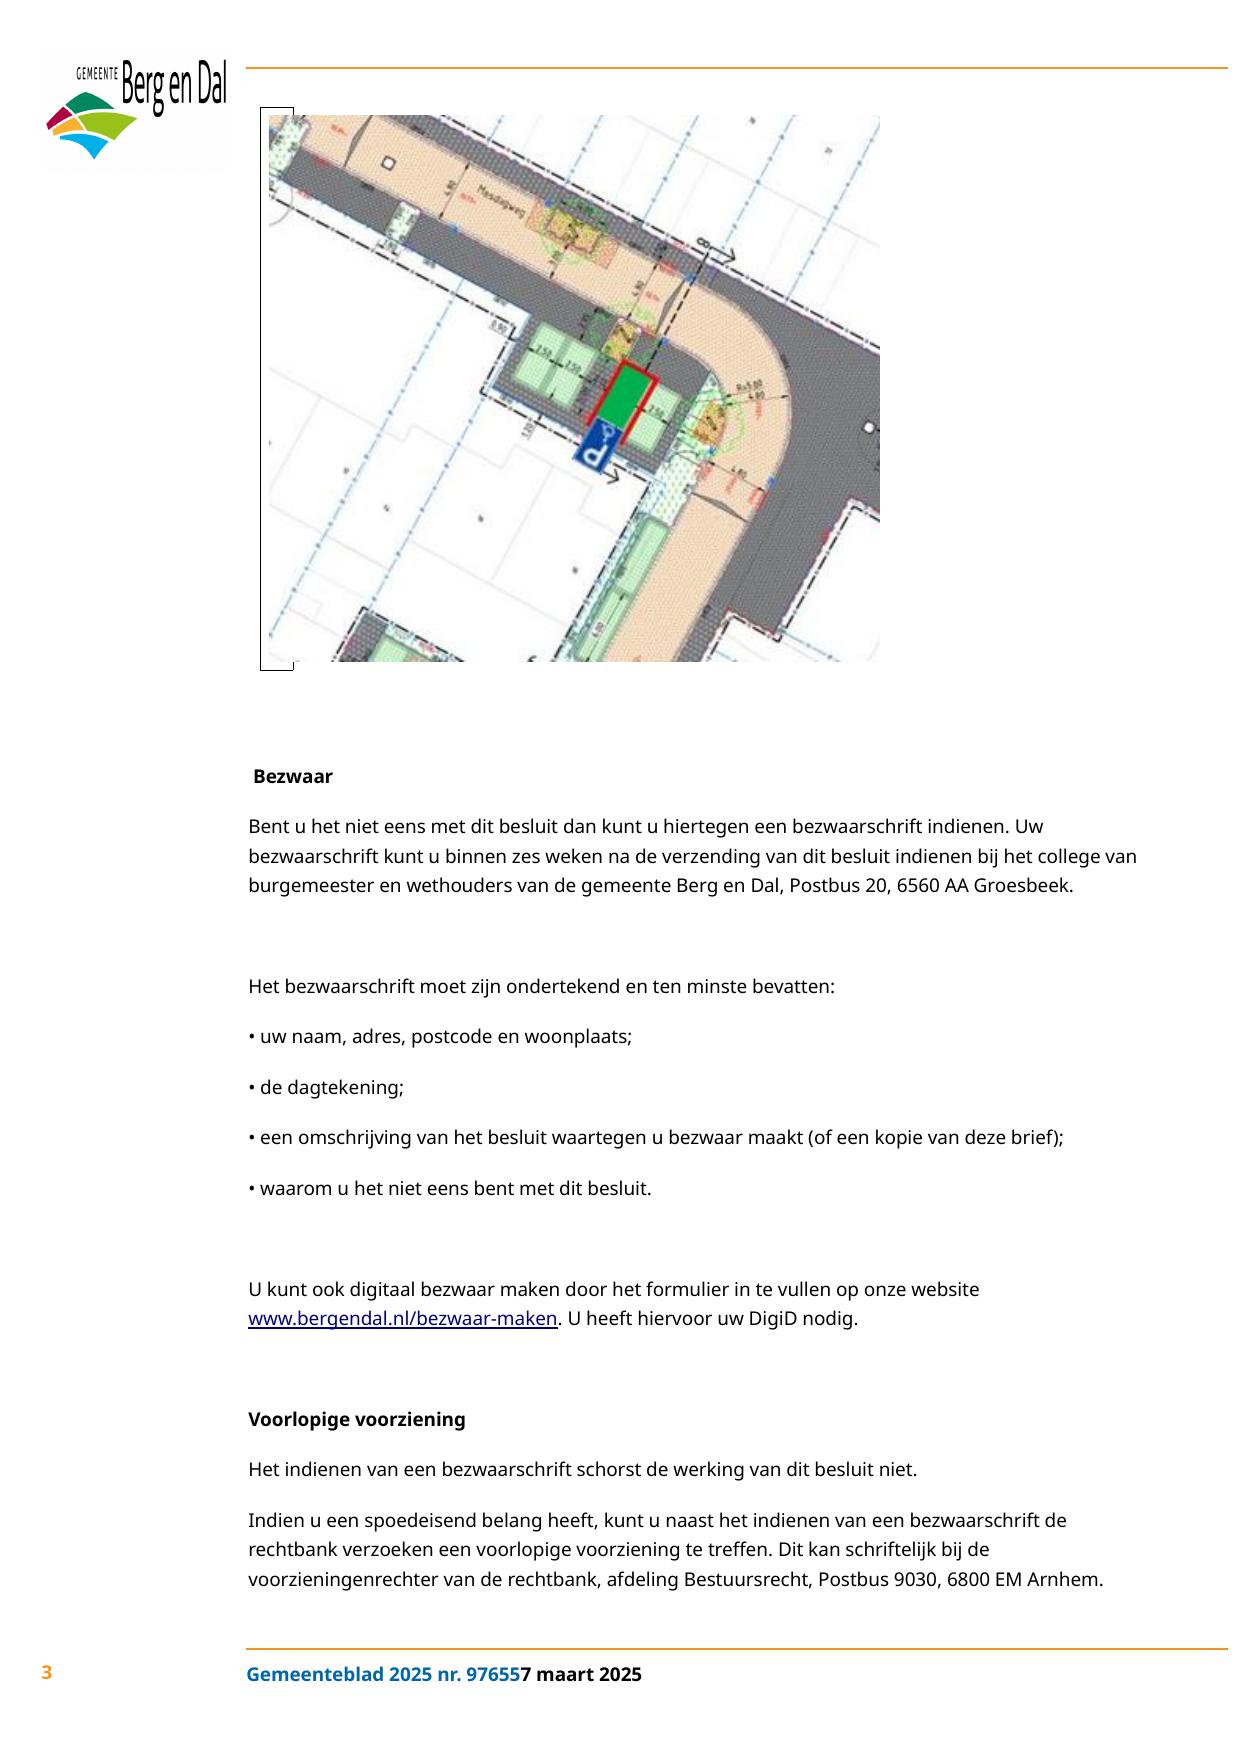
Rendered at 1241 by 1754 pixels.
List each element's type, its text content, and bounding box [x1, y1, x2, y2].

text Bezwaar [248, 763, 1152, 788]
text Voorlopige voorziening [248, 1406, 1152, 1432]
picture [41, 47, 231, 172]
text Het indienen van een bezwaarschrift schorst de werking van dit besluit niet. [248, 1457, 1152, 1482]
text Bent u het niet eens met dit besluit dan kunt u hiertegen een bezwaarschrift indienen. Uw bezwaarschrift kunt u binnen zes weken na de verzending van dit besluit indienen bij het college van burgemeester en wethouders van de gemeente Berg en Dal, Postbus 20, 6560 AA Groesbeek. [248, 813, 1152, 898]
text • waarom u het niet eens bent met dit besluit. [248, 1175, 1152, 1201]
picture [268, 115, 880, 662]
text Indien u een spoedeisend belang heeft, kunt u naast het indienen van een bezwaarschrift de rechtbank verzoeken een voorlopige voorziening te treffen. Dit kan schriftelijk bij de voorzieningenrechter van de rechtbank, afdeling Bestuursrecht, Postbus 9030, 6800 EM Arnhem. [248, 1507, 1152, 1592]
text • een omschrijving van het besluit waartegen u bezwaar maakt (of een kopie van deze brief); [248, 1124, 1152, 1150]
text • uw naam, adres, postcode en woonplaats; [248, 1024, 1152, 1049]
text U kunt ook digitaal bezwaar maken door het formulier in te vullen op onze website www.bergendal.nl/bezwaar-maken. U heeft hiervoor uw DigiD nodig. [248, 1276, 1152, 1331]
text • de dagtekening; [248, 1074, 1152, 1100]
text Het bezwaarschrift moet zijn ondertekend en ten minste bevatten: [248, 973, 1152, 999]
